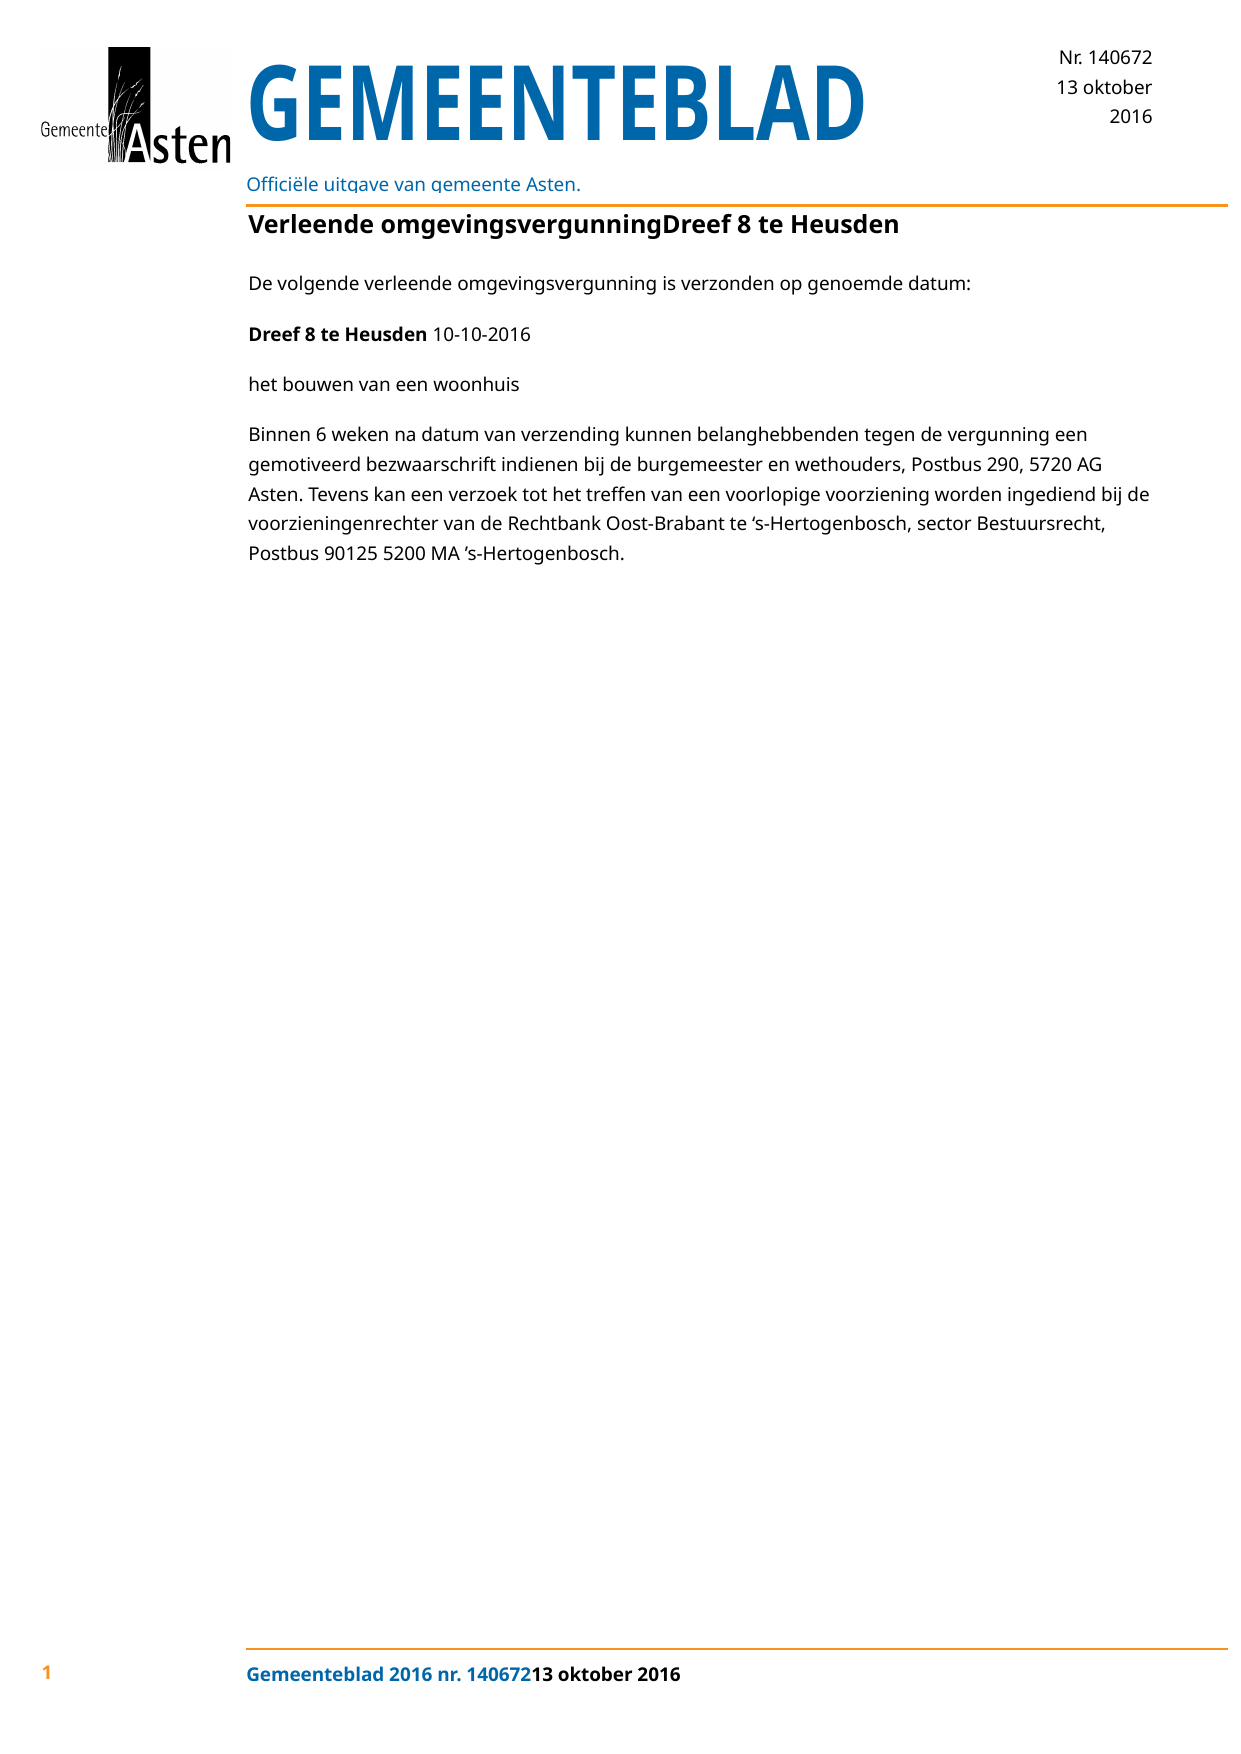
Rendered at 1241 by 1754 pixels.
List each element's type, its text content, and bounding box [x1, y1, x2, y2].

picture [41, 47, 231, 172]
text Dreef 8 te Heusden 10-10-2016 [248, 321, 1152, 346]
text De volgende verleende omgevingsvergunning is verzonden op genoemde datum: [248, 270, 1152, 296]
text Binnen 6 weken na datum van verzending kunnen belanghebbenden tegen de vergunning een gemotiveerd bezwaarschrift indienen bij de burgemeester en wethouders, Postbus 290, 5720 AG Asten. Tevens kan een verzoek tot het treffen van een voorlopige voorziening worden ingediend bij de voorzieningenrechter van de Rechtbank Oost-Brabant te ‘s-Hertogenbosch, sector Bestuursrecht, Postbus 90125 5200 MA ’s-Hertogenbosch. [248, 422, 1152, 566]
text Verleende omgevingsvergunningDreef 8 te Heusden [248, 207, 1152, 241]
text het bouwen van een woonhuis [248, 371, 1152, 397]
